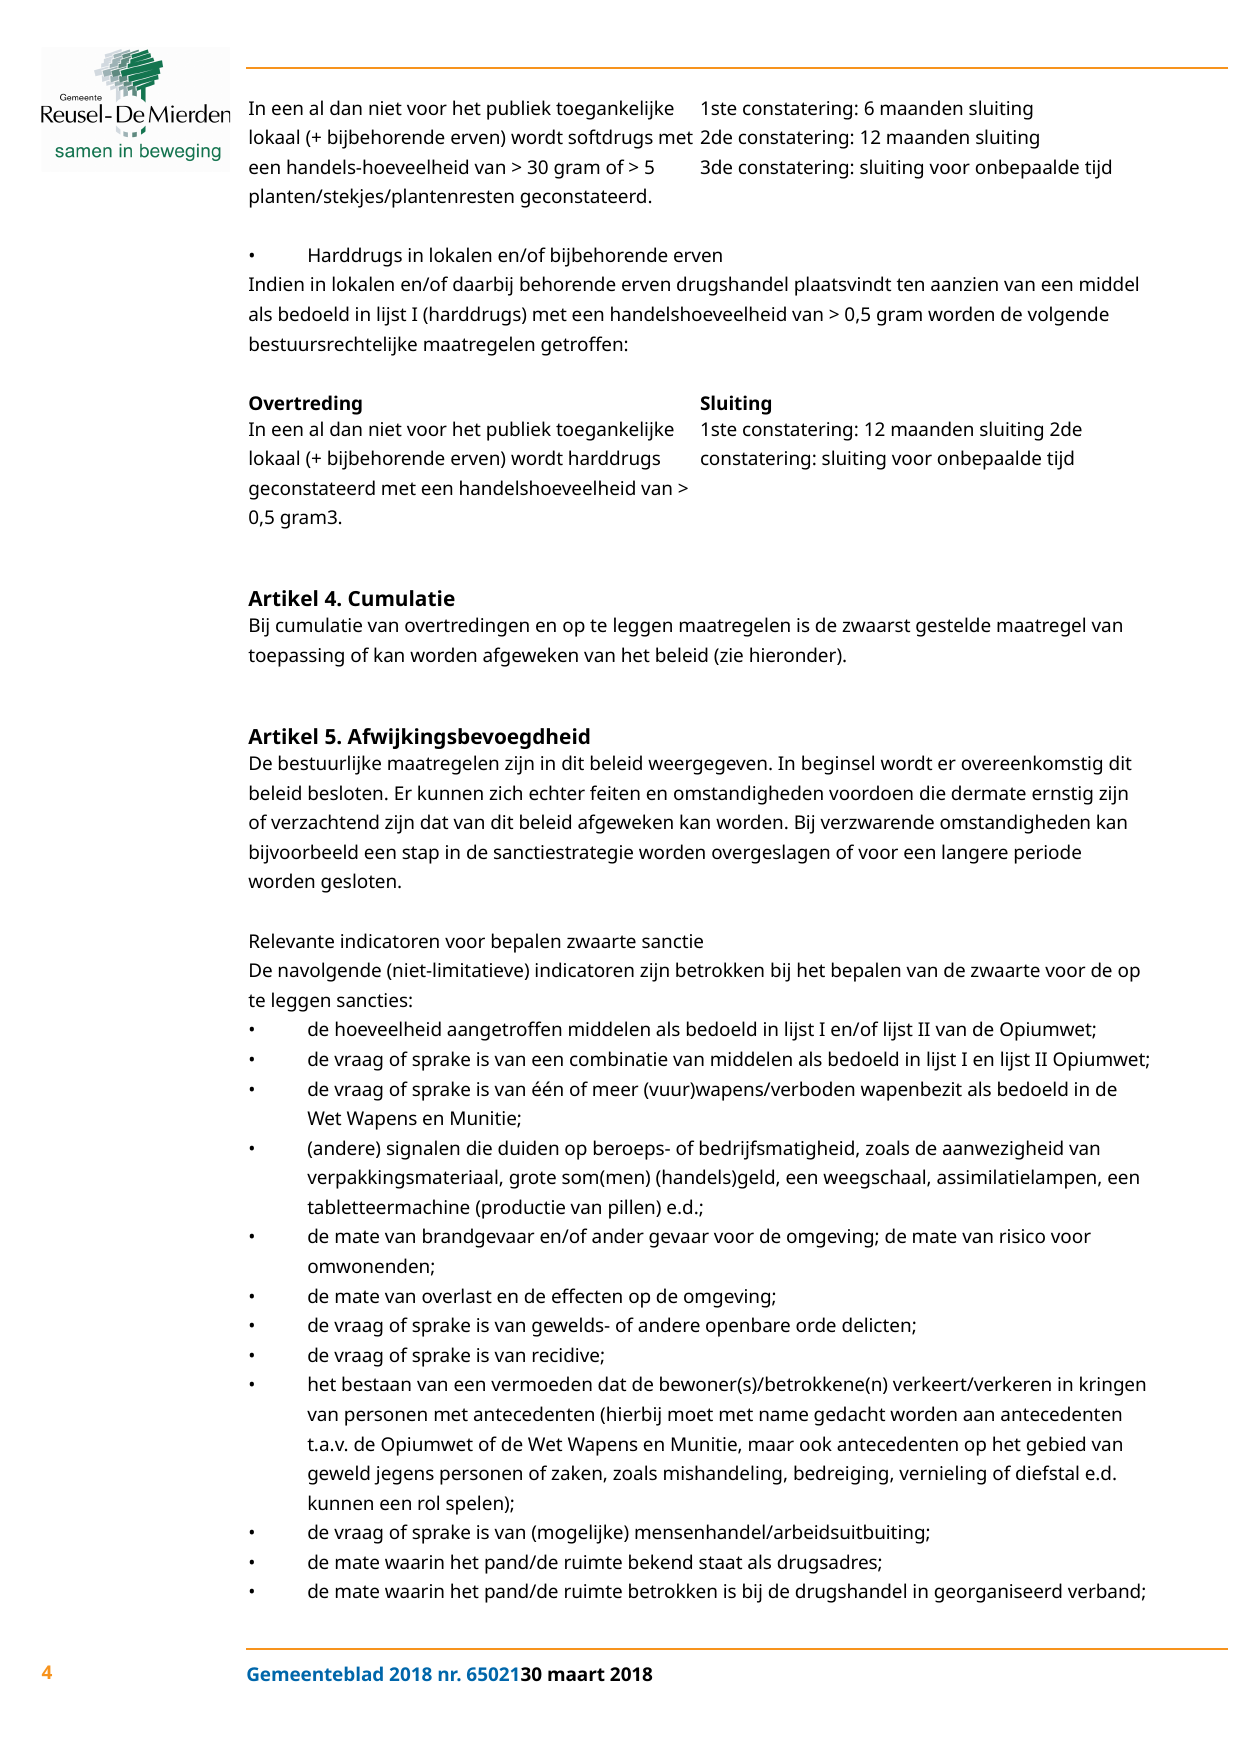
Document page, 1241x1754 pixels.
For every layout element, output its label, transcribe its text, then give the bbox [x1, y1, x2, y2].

text Relevante indicatoren voor bepalen zwaarte sanctie [248, 928, 1152, 954]
list de vraag of sprake is van een combinatie van middelen als bedoeld in lijst I en lijst II Opiumwet; [248, 1046, 1152, 1072]
table_cell 1ste constatering: 6 maanden sluiting 2de constatering: 12 maanden sluiting 3de constatering: sluiting voor onbepaalde tijd [700, 95, 1152, 209]
table_header Overtreding [248, 390, 700, 416]
picture [41, 47, 231, 172]
table_cell In een al dan niet voor het publiek toegankelijke lokaal (+ bijbehorende erven) wordt harddrugs geconstateerd met een handelshoeveelheid van > 0,5 gram3. [248, 416, 700, 530]
list de mate waarin het pand/de ruimte betrokken is bij de drugshandel in georganiseerd verband; [248, 1579, 1152, 1604]
list de vraag of sprake is van één of meer (vuur)wapens/verboden wapenbezit als bedoeld in de Wet Wapens en Munitie; [248, 1076, 1152, 1131]
list de vraag of sprake is van gewelds- of andere openbare orde delicten; [248, 1312, 1152, 1338]
text De navolgende (niet-limitatieve) indicatoren zijn betrokken bij het bepalen van de zwaarte voor de op te leggen sancties: [248, 957, 1152, 1013]
list de hoeveelheid aangetroffen middelen als bedoeld in lijst I en/of lijst II van de Opiumwet; [248, 1017, 1152, 1042]
list de vraag of sprake is van (mogelijke) mensenhandel/arbeidsuitbuiting; [248, 1519, 1152, 1545]
list (andere) signalen die duiden op beroeps- of bedrijfsmatigheid, zoals de aanwezigheid van verpakkingsmateriaal, grote som(men) (handels)geld, een weegschaal, assimilatielampen, een tabletteermachine (productie van pillen) e.d.; [248, 1135, 1152, 1220]
text Indien in lokalen en/of daarbij behorende erven drugshandel plaatsvindt ten aanzien van een middel als bedoeld in lijst I (harddrugs) met een handelshoeveelheid van > 0,5 gram worden de volgende bestuursrechtelijke maatregelen getroffen: [248, 272, 1152, 357]
list de vraag of sprake is van recidive; [248, 1342, 1152, 1368]
text Bij cumulatie van overtredingen en op te leggen maatregelen is de zwaarst gestelde maatregel van toepassing of kan worden afgeweken van het beleid (zie hieronder). [248, 612, 1152, 668]
text Artikel 4. Cumulatie [248, 584, 1152, 612]
text De bestuurlijke maatregelen zijn in dit beleid weergegeven. In beginsel wordt er overeenkomstig dit beleid besloten. Er kunnen zich echter feiten en omstandigheden voordoen die dermate ernstig zijn of verzachtend zijn dat van dit beleid afgeweken kan worden. Bij verzwarende omstandigheden kan bijvoorbeeld een stap in de sanctiestrategie worden overgeslagen of voor een langere periode worden gesloten. [248, 750, 1152, 894]
table_cell In een al dan niet voor het publiek toegankelijke lokaal (+ bijbehorende erven) wordt softdrugs met een handels-hoeveelheid van > 30 gram of > 5 planten/stekjes/plantenresten geconstateerd. [248, 95, 700, 209]
table_header Sluiting [700, 390, 1152, 416]
list de mate waarin het pand/de ruimte bekend staat als drugsadres; [248, 1549, 1152, 1575]
list Harddrugs in lokalen en/of bijbehorende erven [248, 242, 1152, 268]
table_cell 1ste constatering: 12 maanden sluiting 2de constatering: sluiting voor onbepaalde tijd [700, 416, 1152, 530]
list de mate van brandgevaar en/of ander gevaar voor de omgeving; de mate van risico voor omwonenden; [248, 1224, 1152, 1279]
list de mate van overlast en de effecten op de omgeving; [248, 1283, 1152, 1309]
list het bestaan van een vermoeden dat de bewoner(s)/betrokkene(n) verkeert/verkeren in kringen van personen met antecedenten (hierbij moet met name gedacht worden aan antecedenten t.a.v. de Opiumwet of de Wet Wapens en Munitie, maar ook antecedenten op het gebied van geweld jegens personen of zaken, zoals mishandeling, bedreiging, vernieling of diefstal e.d. kunnen een rol spelen); [248, 1372, 1152, 1516]
text Artikel 5. Afwijkingsbevoegdheid [248, 722, 1152, 750]
